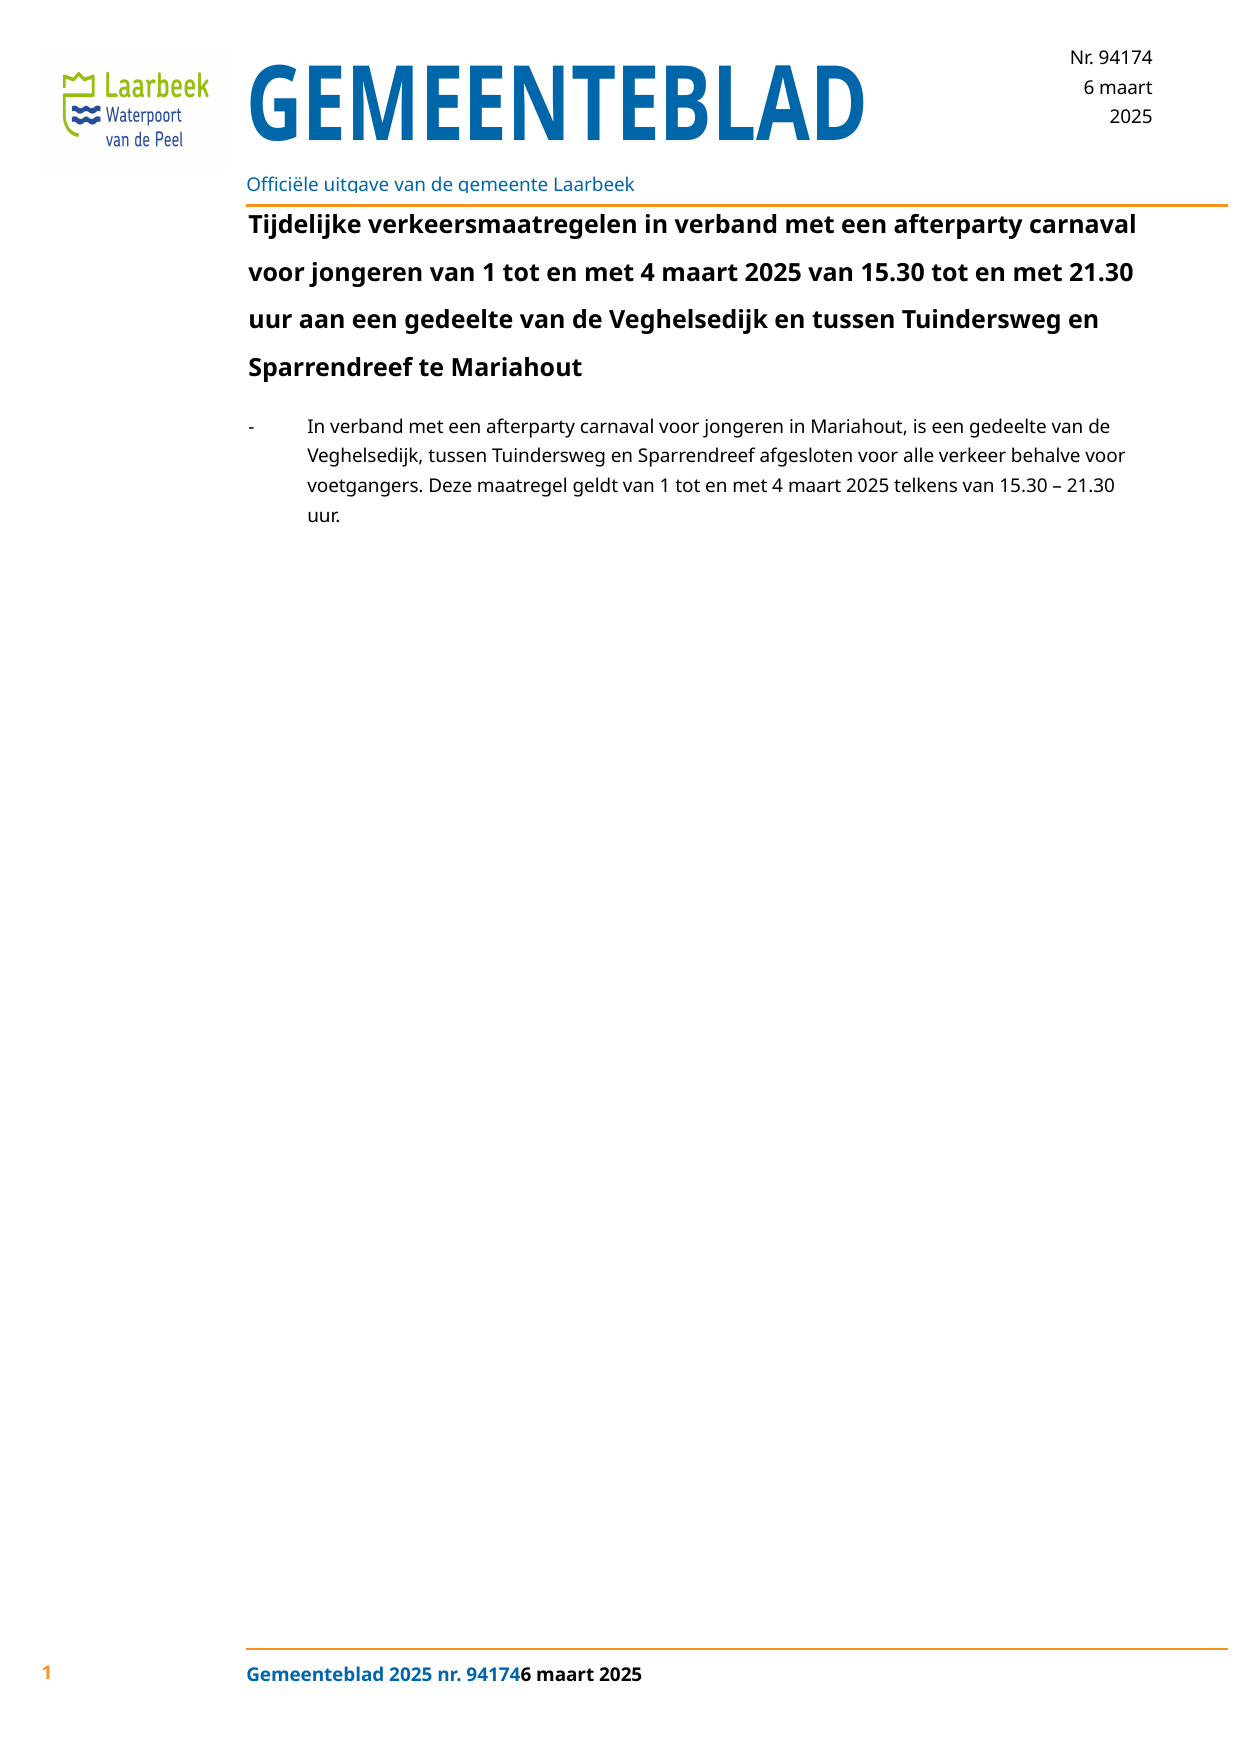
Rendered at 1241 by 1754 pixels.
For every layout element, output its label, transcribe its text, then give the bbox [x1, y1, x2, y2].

list In verband met een afterparty carnaval voor jongeren in Mariahout, is een gedeelte van de Veghelsedijk, tussen Tuindersweg en Sparrendreef afgesloten voor alle verkeer behalve voor voetgangers. Deze maatregel geldt van 1 tot en met 4 maart 2025 telkens van 15.30 – 21.30 uur. [248, 413, 1152, 528]
picture [41, 47, 231, 172]
text Tijdelijke verkeersmaatregelen in verband met een afterparty carnaval voor jongeren van 1 tot en met 4 maart 2025 van 15.30 tot en met 21.30 uur aan een gedeelte van de Veghelsedijk en tussen Tuindersweg en Sparrendreef te Mariahout [248, 207, 1152, 384]
